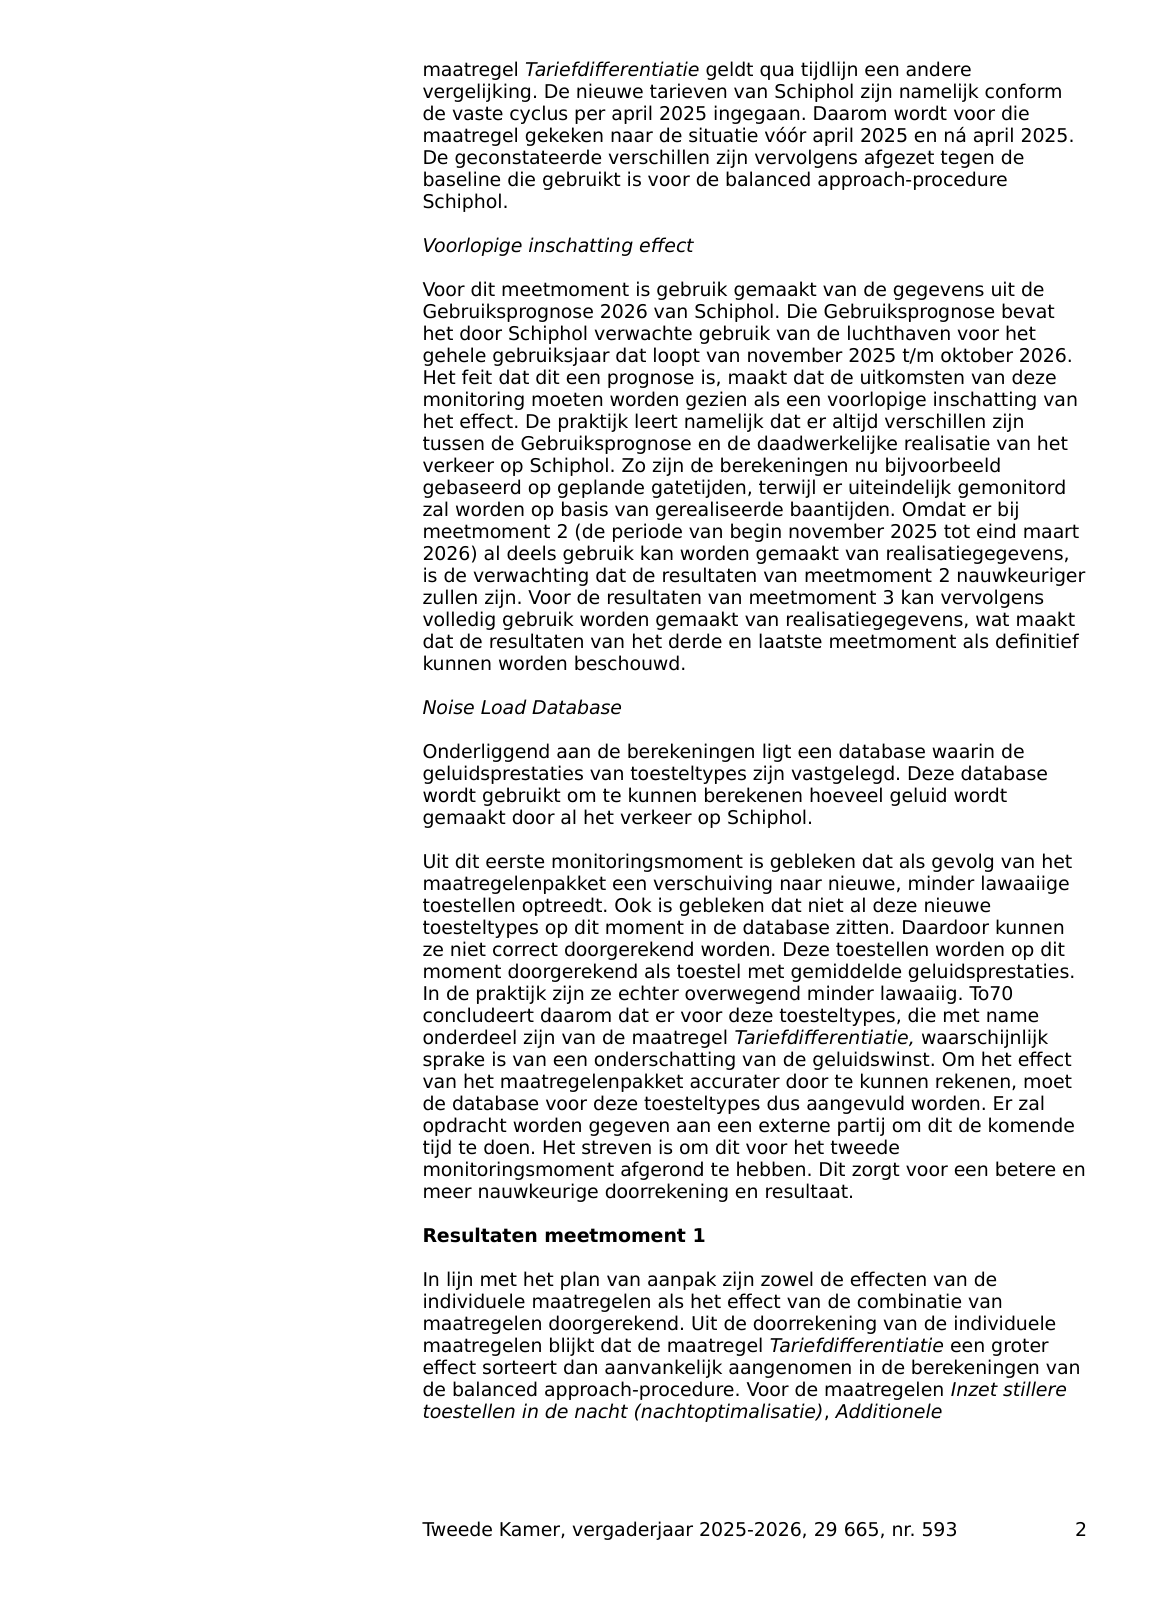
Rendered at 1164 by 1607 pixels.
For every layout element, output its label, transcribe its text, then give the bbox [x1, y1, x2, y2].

text Voor dit meetmoment is gebruik gemaakt van de gegevens uit de Gebruiksprognose 2026 van Schiphol. Die Gebruiksprognose bevat het door Schiphol verwachte gebruik van de luchthaven voor het gehele gebruiksjaar dat loopt van november 2025 t/m oktober 2026. Het feit dat dit een prognose is, maakt dat de uitkomsten van deze monitoring moeten worden gezien als een voorlopige inschatting van het effect. De praktijk leert namelijk dat er altijd verschillen zijn tussen de Gebruiksprognose en de daadwerkelijke realisatie van het verkeer op Schiphol. Zo zijn de berekeningen nu bijvoorbeeld gebaseerd op geplande gatetijden, terwijl er uiteindelijk gemonitord zal worden op basis van gerealiseerde baantijden. Omdat er bij meetmoment 2 (de periode van begin november 2025 tot eind maart 2026) al deels gebruik kan worden gemaakt van realisatiegegevens, is de verwachting dat de resultaten van meetmoment 2 nauwkeuriger zullen zijn. Voor de resultaten van meetmoment 3 kan vervolgens volledig gebruik worden gemaakt van realisatiegegevens, wat maakt dat de resultaten van het derde en laatste meetmoment als definitief kunnen worden beschouwd. [422, 279, 1087, 675]
text Onderliggend aan de berekeningen ligt een database waarin de geluidsprestaties van toesteltypes zijn vastgelegd. Deze database wordt gebruikt om te kunnen berekenen hoeveel geluid wordt gemaakt door al het verkeer op Schiphol. [422, 741, 1087, 829]
text Uit dit eerste monitoringsmoment is gebleken dat als gevolg van het maatregelenpakket een verschuiving naar nieuwe, minder lawaaiige toestellen optreedt. Ook is gebleken dat niet al deze nieuwe toesteltypes op dit moment in de database zitten. Daardoor kunnen ze niet correct doorgerekend worden. Deze toestellen worden op dit moment doorgerekend als toestel met gemiddelde geluidsprestaties. In de praktijk zijn ze echter overwegend minder lawaaiig. To70 concludeert daarom dat er voor deze toesteltypes, die met name onderdeel zijn van de maatregel Tariefdifferentiatie, waarschijnlijk sprake is van een onderschatting van de geluidswinst. Om het effect van het maatregelenpakket accurater door te kunnen rekenen, moet de database voor deze toesteltypes dus aangevuld worden. Er zal opdracht worden gegeven aan een externe partij om dit de komende tijd te doen. Het streven is om dit voor het tweede monitoringsmoment afgerond te hebben. Dit zorgt voor een betere en meer nauwkeurige doorrekening en resultaat. [422, 851, 1087, 1203]
text In lijn met het plan van aanpak zijn zowel de effecten van de individuele maatregelen als het effect van de combinatie van maatregelen doorgerekend. Uit de doorrekening van de individuele maatregelen blijkt dat de maatregel Tariefdifferentiatie een groter effect sorteert dan aanvankelijk aangenomen in de berekeningen van de balanced approach-procedure. Voor de maatregelen Inzet stillere toestellen in de nacht (nachtoptimalisatie), Additionele [422, 1269, 1087, 1423]
subtitle Noise Load Database [422, 697, 1087, 719]
text maatregel Tariefdifferentiatie geldt qua tijdlijn een andere vergelijking. De nieuwe tarieven van Schiphol zijn namelijk conform de vaste cyclus per april 2025 ingegaan. Daarom wordt voor die maatregel gekeken naar de situatie vóór april 2025 en ná april 2025. De geconstateerde verschillen zijn vervolgens afgezet tegen de baseline die gebruikt is voor de balanced approach-procedure Schiphol. [422, 59, 1087, 213]
subtitle Resultaten meetmoment 1 [422, 1225, 1087, 1247]
subtitle Voorlopige inschatting effect [422, 235, 1087, 257]
